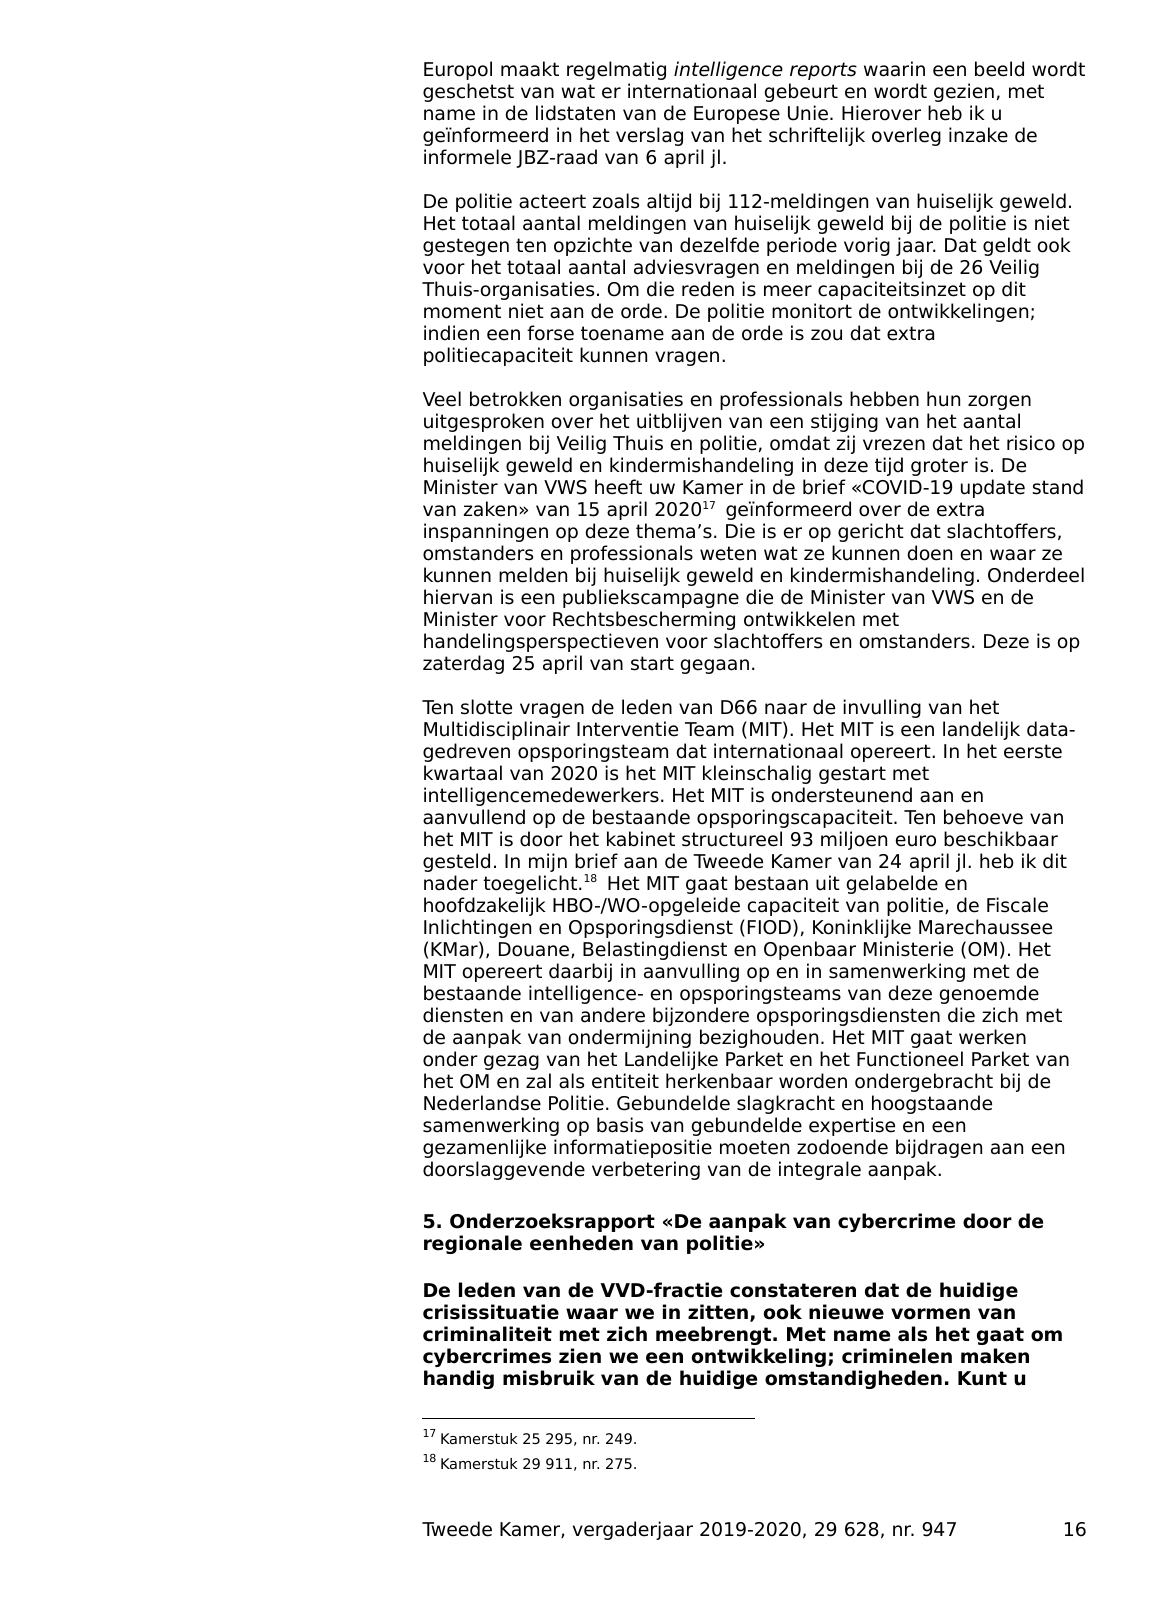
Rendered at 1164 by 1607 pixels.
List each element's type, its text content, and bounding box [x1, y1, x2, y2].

text Ten slotte vragen de leden van D66 naar de invulling van het Multidisciplinair Interventie Team (MIT). Het MIT is een landelijk data-gedreven opsporingsteam dat internationaal opereert. In het eerste kwartaal van 2020 is het MIT kleinschalig gestart met intelligencemedewerkers. Het MIT is ondersteunend aan en aanvullend op de bestaande opsporingscapaciteit. Ten behoeve van het MIT is door het kabinet structureel 93 miljoen euro beschikbaar gesteld. In mijn brief aan de Tweede Kamer van 24 april jl. heb ik dit nader toegelicht. Het MIT gaat bestaan uit gelabelde en hoofdzakelijk HBO-/WO-opgeleide capaciteit van politie, de Fiscale Inlichtingen en Opsporingsdienst (FIOD), Koninklijke Marechaussee (KMar), Douane, Belastingdienst en Openbaar Ministerie (OM). Het MIT opereert daarbij in aanvulling op en in samenwerking met de bestaande intelligence- en opsporingsteams van deze genoemde diensten en van andere bijzondere opsporingsdiensten die zich met de aanpak van ondermijning bezighouden. Het MIT gaat werken onder gezag van het Landelijke Parket en het Functioneel Parket van het OM en zal als entiteit herkenbaar worden ondergebracht bij de Nederlandse Politie. Gebundelde slagkracht en hoogstaande samenwerking op basis van gebundelde expertise en een gezamenlijke informatiepositie moeten zodoende bijdragen aan een doorslaggevende verbetering van de integrale aanpak. [422, 697, 1087, 1181]
text Veel betrokken organisaties en professionals hebben hun zorgen uitgesproken over het uitblijven van een stijging van het aantal meldingen bij Veilig Thuis en politie, omdat zij vrezen dat het risico op huiselijk geweld en kindermishandeling in deze tijd groter is. De Minister van VWS heeft uw Kamer in de brief «COVID-19 update stand van zaken» van 15 april 2020 geïnformeerd over de extra inspanningen op deze thema’s. Die is er op gericht dat slachtoffers, omstanders en professionals weten wat ze kunnen doen en waar ze kunnen melden bij huiselijk geweld en kindermishandeling. Onderdeel hiervan is een publiekscampagne die de Minister van VWS en de Minister voor Rechtsbescherming ontwikkelen met handelingsperspectieven voor slachtoffers en omstanders. Deze is op zaterdag 25 april van start gegaan. [422, 389, 1087, 675]
text Kamerstuk 29 911, nr. 275. [422, 1452, 1087, 1474]
text De leden van de VVD-fractie constateren dat de huidige crisissituatie waar we in zitten, ook nieuwe vormen van criminaliteit met zich meebrengt. Met name als het gaat om cybercrimes zien we een ontwikkeling; criminelen maken handig misbruik van de huidige omstandigheden. Kunt u [422, 1279, 1087, 1389]
text De politie acteert zoals altijd bij 112-meldingen van huiselijk geweld. Het totaal aantal meldingen van huiselijk geweld bij de politie is niet gestegen ten opzichte van dezelfde periode vorig jaar. Dat geldt ook voor het totaal aantal adviesvragen en meldingen bij de 26 Veilig Thuis-organisaties. Om die reden is meer capaciteitsinzet op dit moment niet aan de orde. De politie monitort de ontwikkelingen; indien een forse toename aan de orde is zou dat extra politiecapaciteit kunnen vragen. [422, 191, 1087, 367]
text Europol maakt regelmatig intelligence reports waarin een beeld wordt geschetst van wat er internationaal gebeurt en wordt gezien, met name in de lidstaten van de Europese Unie. Hierover heb ik u geïnformeerd in het verslag van het schriftelijk overleg inzake de informele JBZ-raad van 6 april jl. [422, 59, 1087, 169]
text Kamerstuk 25 295, nr. 249. [422, 1427, 1087, 1449]
subtitle 5. Onderzoeksrapport «De aanpak van cybercrime door de regionale eenheden van politie» [422, 1211, 1087, 1254]
